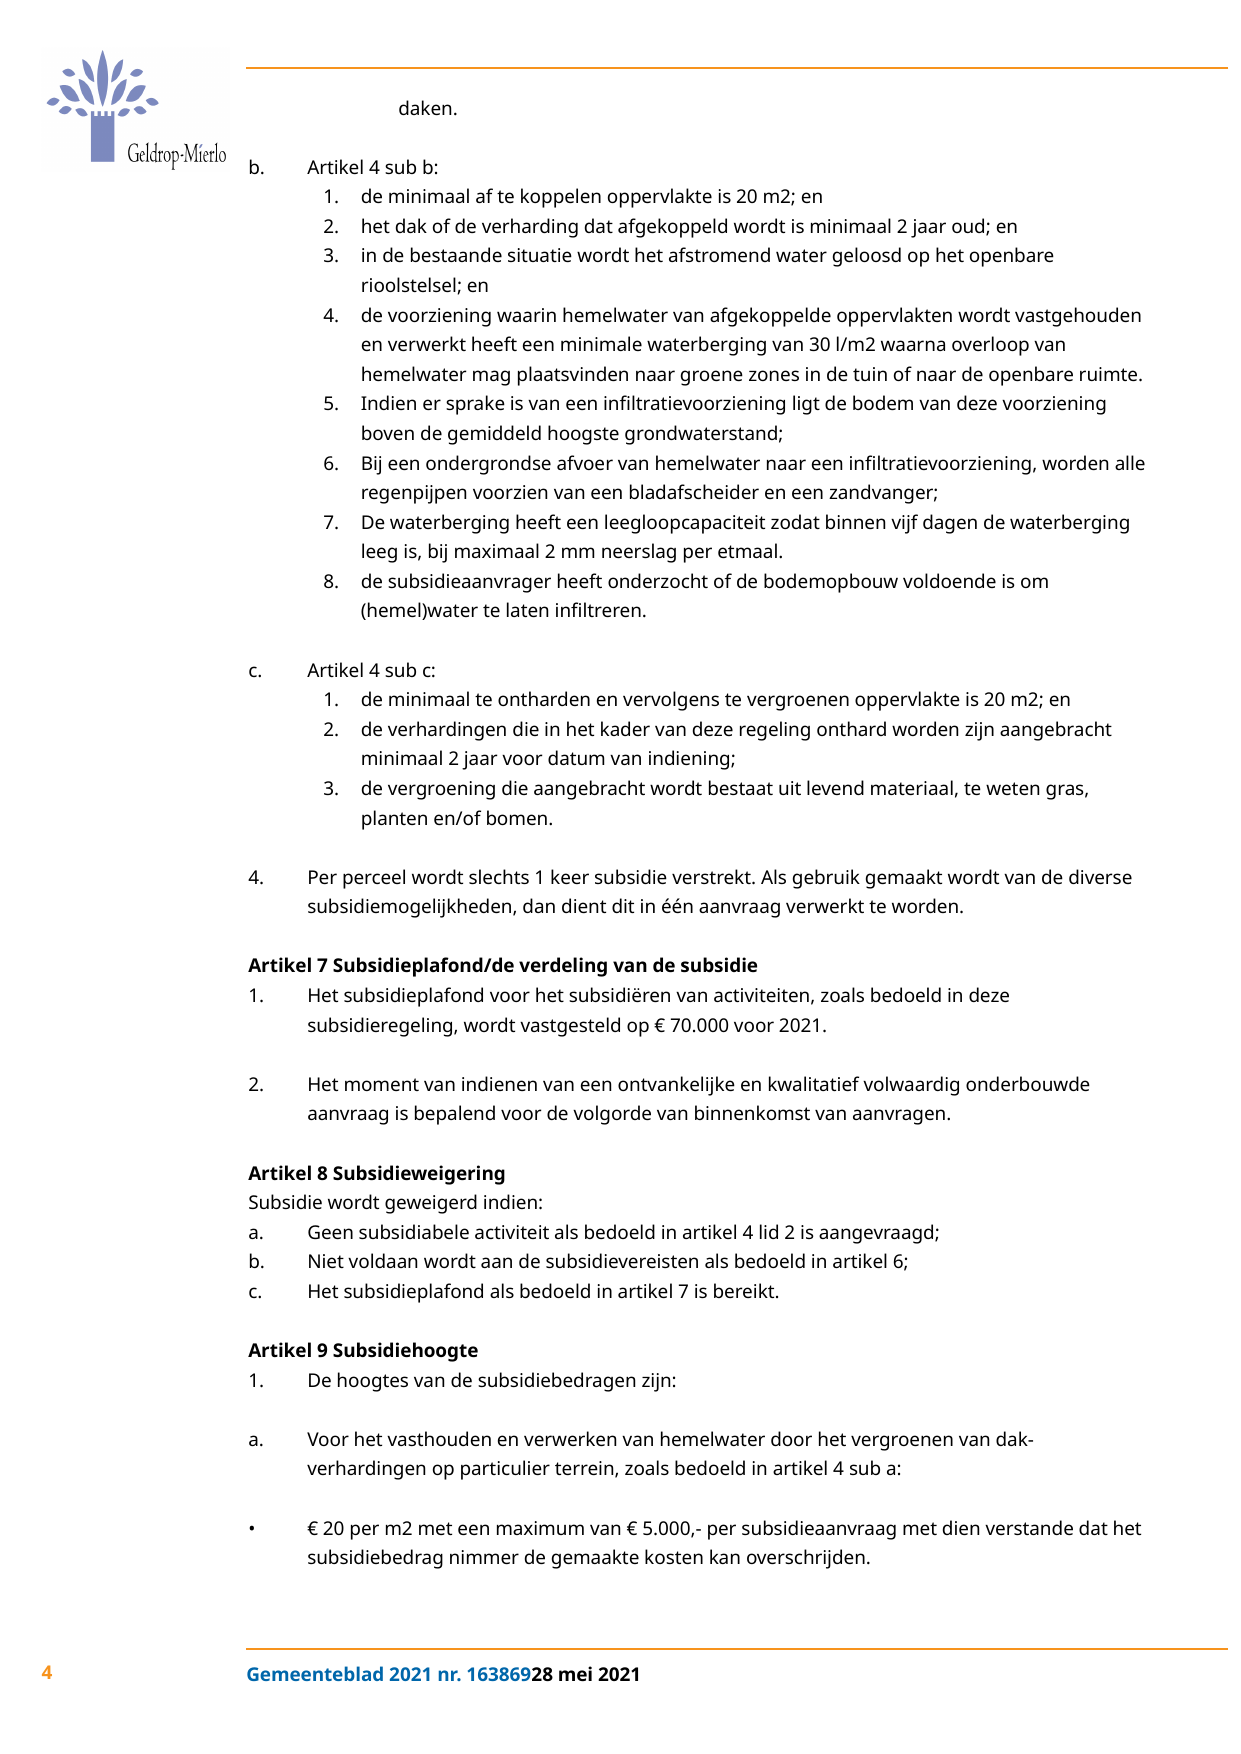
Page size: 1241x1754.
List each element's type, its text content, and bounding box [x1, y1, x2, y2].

list de voorziening waarin hemelwater van afgekoppelde oppervlakten wordt vastgehouden en verwerkt heeft een minimale waterberging van 30 l/m2 waarna overloop van hemelwater mag plaatsvinden naar groene zones in de tuin of naar de openbare ruimte. [323, 302, 1152, 387]
list Indien er sprake is van een infiltratievoorziening ligt de bodem van deze voorziening boven de gemiddeld hoogste grondwaterstand; [323, 391, 1152, 446]
text Artikel 9 Subsidiehoogte [248, 1337, 1152, 1363]
list de subsidieaanvrager heeft onderzocht of de bodemopbouw voldoende is om (hemel)water te laten infiltreren. [323, 568, 1152, 623]
list Het subsidieplafond voor het subsidiëren van activiteiten, zoals bedoeld in deze subsidieregeling, wordt vastgesteld op € 70.000 voor 2021. [248, 982, 1152, 1038]
list De hoogtes van de subsidiebedragen zijn: [248, 1367, 1152, 1393]
list de minimaal te ontharden en vervolgens te vergroenen oppervlakte is 20 m2; en [323, 686, 1152, 712]
list de minimaal af te koppelen oppervlakte is 20 m2; en [323, 183, 1152, 209]
list Niet voldaan wordt aan de subsidievereisten als bedoeld in artikel 6; [248, 1248, 1152, 1274]
list Voor het vasthouden en verwerken van hemelwater door het vergroenen van dak-verhardingen op particulier terrein, zoals bedoeld in artikel 4 sub a: [248, 1426, 1152, 1481]
list Per perceel wordt slechts 1 keer subsidie verstrekt. Als gebruik gemaakt wordt van de diverse subsidiemogelijkheden, dan dient dit in één aanvraag verwerkt te worden. [248, 864, 1152, 919]
list het dak of de verharding dat afgekoppeld wordt is minimaal 2 jaar oud; en [323, 213, 1152, 239]
text Subsidie wordt geweigerd indien: [248, 1189, 1152, 1215]
list daken. [361, 95, 1152, 121]
list Geen subsidiabele activiteit als bedoeld in artikel 4 lid 2 is aangevraagd; [248, 1219, 1152, 1245]
picture [41, 47, 231, 172]
text Artikel 7 Subsidieplafond/de verdeling van de subsidie [248, 953, 1152, 978]
list Artikel 4 sub b: [248, 154, 1152, 180]
list Artikel 4 sub c: [248, 657, 1152, 683]
text Artikel 8 Subsidieweigering [248, 1160, 1152, 1186]
list Bij een ondergrondse afvoer van hemelwater naar een infiltratievoorziening, worden alle regenpijpen voorzien van een bladafscheider en een zandvanger; [323, 450, 1152, 505]
list Het subsidieplafond als bedoeld in artikel 7 is bereikt. [248, 1278, 1152, 1304]
list € 20 per m2 met een maximum van € 5.000,- per subsidieaanvraag met dien verstande dat het subsidiebedrag nimmer de gemaakte kosten kan overschrijden. [248, 1515, 1152, 1570]
list De waterberging heeft een leegloopcapaciteit zodat binnen vijf dagen de waterberging leeg is, bij maximaal 2 mm neerslag per etmaal. [323, 509, 1152, 564]
list in de bestaande situatie wordt het afstromend water geloosd op het openbare rioolstelsel; en [323, 243, 1152, 298]
list Het moment van indienen van een ontvankelijke en kwalitatief volwaardig onderbouwde aanvraag is bepalend voor de volgorde van binnenkomst van aanvragen. [248, 1071, 1152, 1126]
list de vergroening die aangebracht wordt bestaat uit levend materiaal, te weten gras, planten en/of bomen. [323, 775, 1152, 831]
list de verhardingen die in het kader van deze regeling onthard worden zijn aangebracht minimaal 2 jaar voor datum van indiening; [323, 716, 1152, 771]
